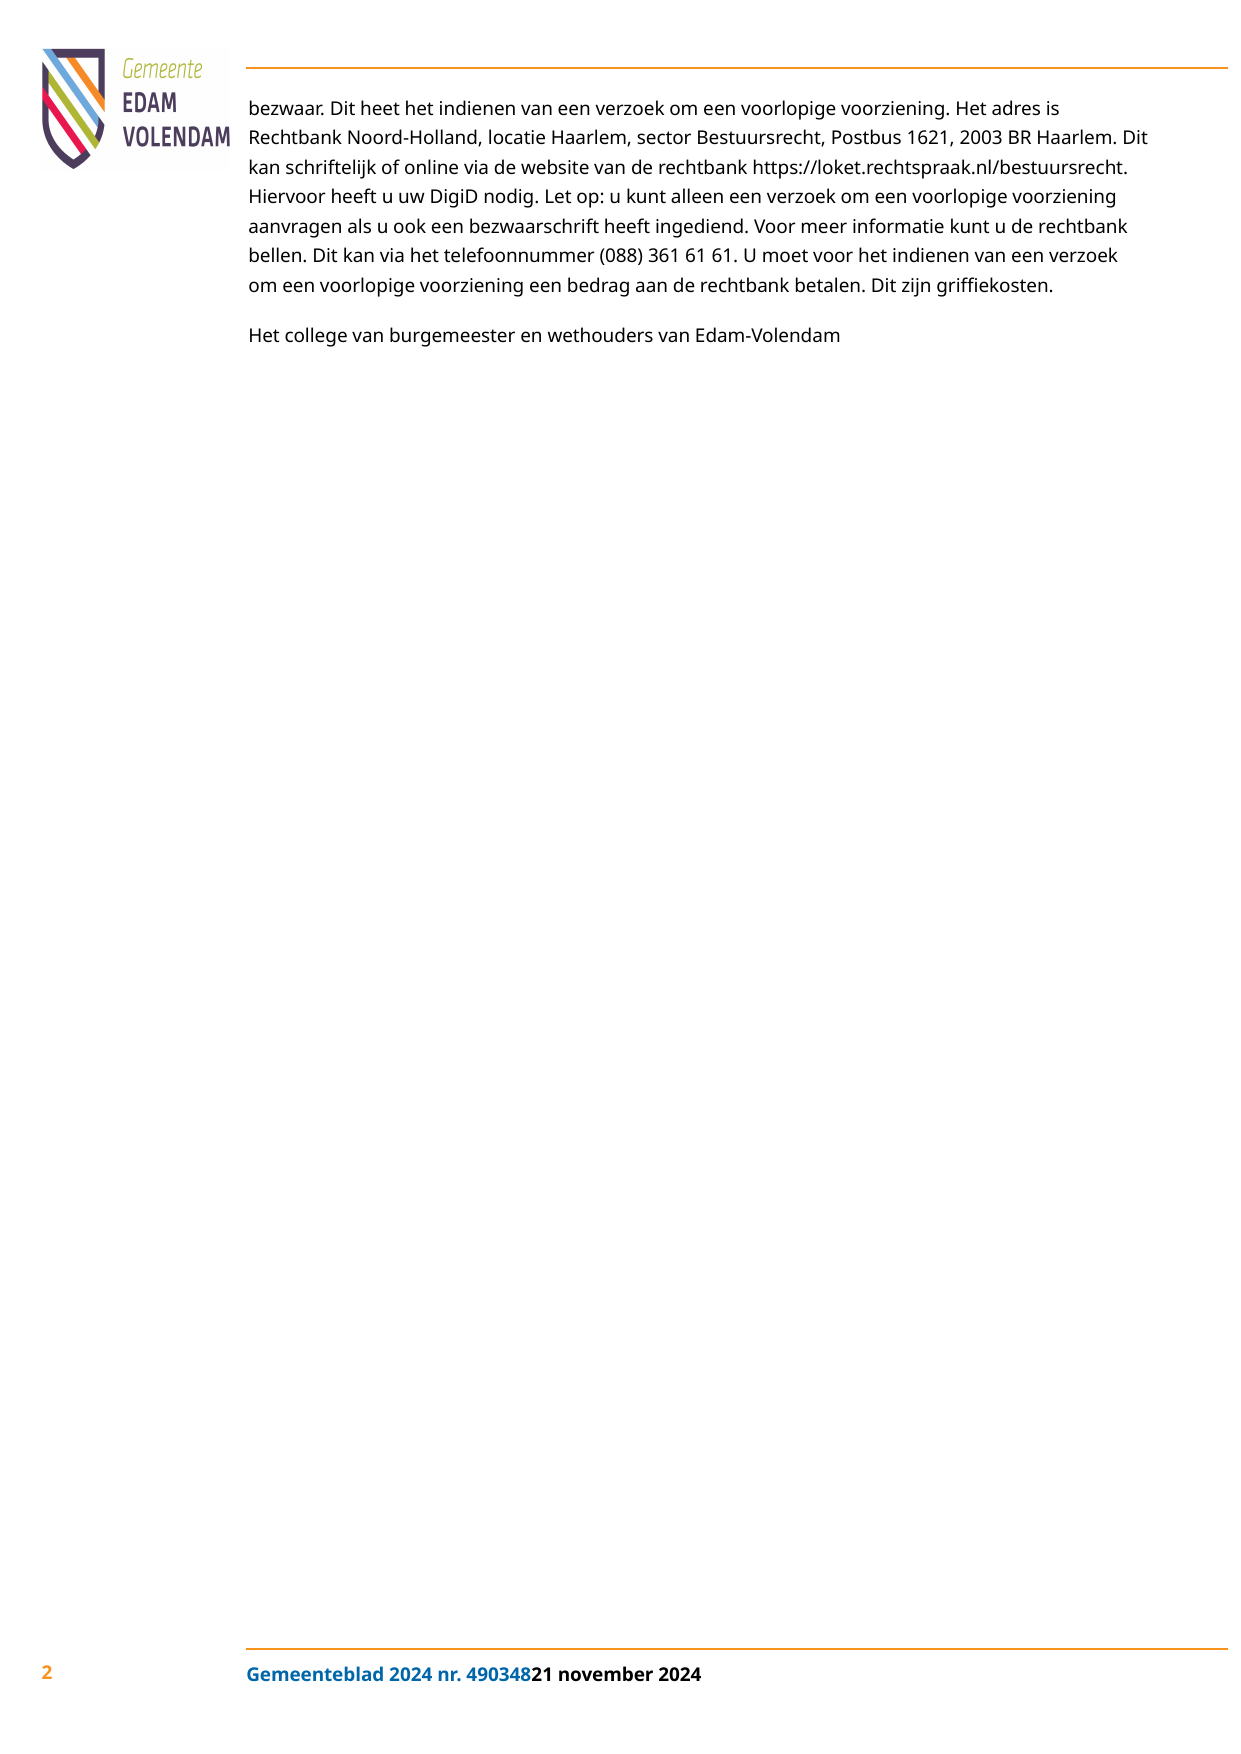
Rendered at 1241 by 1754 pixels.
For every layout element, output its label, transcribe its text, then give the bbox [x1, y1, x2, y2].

text Het college van burgemeester en wethouders van Edam-Volendam [248, 323, 1152, 348]
text bezwaar. Dit heet het indienen van een verzoek om een voorlopige voorziening. Het adres is Rechtbank Noord-Holland, locatie Haarlem, sector Bestuursrecht, Postbus 1621, 2003 BR Haarlem. Dit kan schriftelijk of online via de website van de rechtbank https://loket.rechtspraak.nl/bestuursrecht. Hiervoor heeft u uw DigiD nodig. Let op: u kunt alleen een verzoek om een voorlopige voorziening aanvragen als u ook een bezwaarschrift heeft ingediend. Voor meer informatie kunt u de rechtbank bellen. Dit kan via het telefoonnummer (088) 361 61 61. U moet voor het indienen van een verzoek om een voorlopige voorziening een bedrag aan de rechtbank betalen. Dit zijn griffiekosten. [248, 95, 1152, 298]
picture [41, 47, 231, 172]
